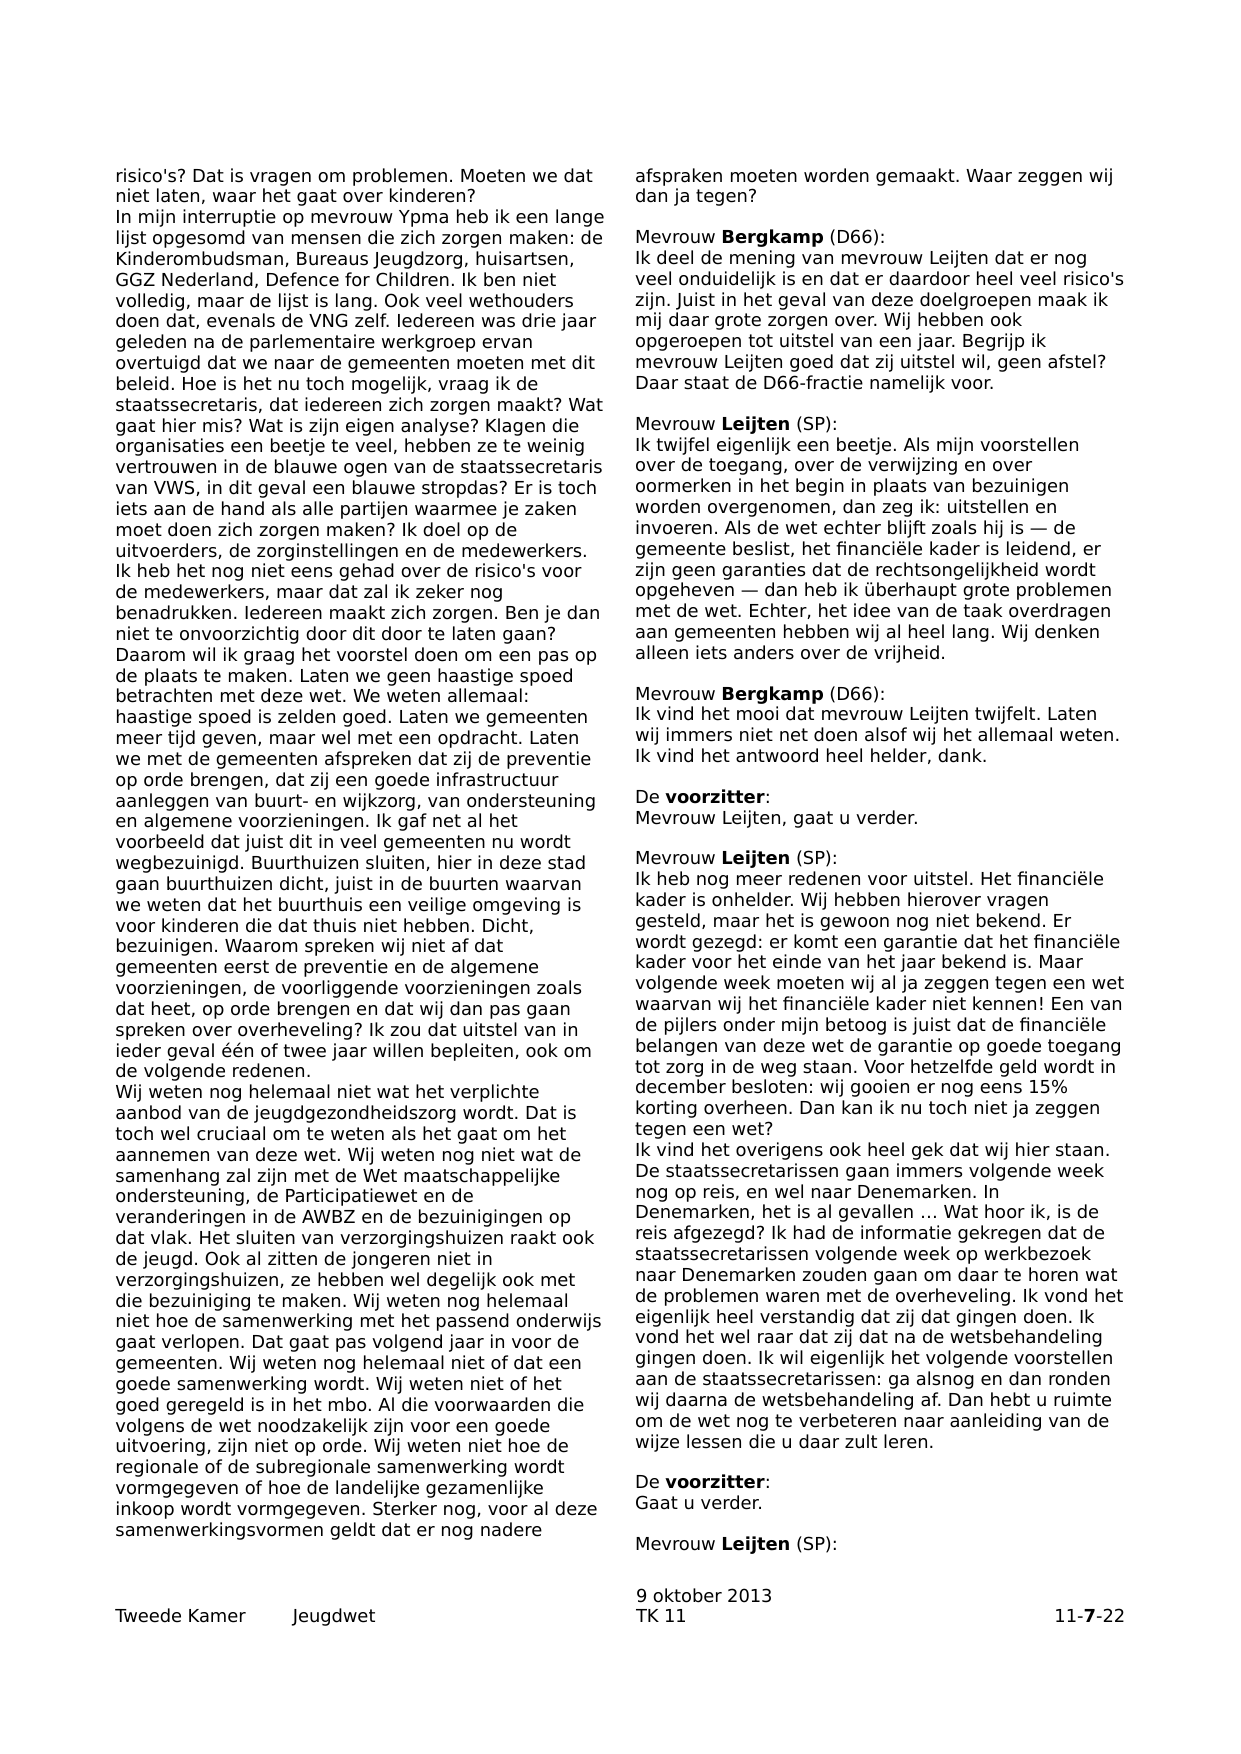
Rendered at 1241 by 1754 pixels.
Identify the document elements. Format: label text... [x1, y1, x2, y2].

text Ik twijfel eigenlijk een beetje. Als mijn voorstellen over de toegang, over de verwijzing en over oormerken in het begin in plaats van bezuinigen worden overgenomen, dan zeg ik: uitstellen en invoeren. Als de wet echter blijft zoals hij is — de gemeente beslist, het financiële kader is leidend, er zijn geen garanties dat de rechtsongelijkheid wordt opgeheven — dan heb ik überhaupt grote problemen met de wet. Echter, het idee van de taak overdragen aan gemeenten hebben wij al heel lang. Wij denken alleen iets anders over de vrijheid. [635, 434, 1125, 663]
text afspraken moeten worden gemaakt. Waar zeggen wij dan ja tegen? [635, 165, 1125, 207]
text Mevrouw Bergkamp (D66): [635, 227, 1125, 248]
text Mevrouw Leijten, gaat u verder. [635, 807, 1125, 828]
text De voorzitter: [635, 787, 1125, 807]
text Ik vind het overigens ook heel gek dat wij hier staan. De staatssecretarissen gaan immers volgende week nog op reis, en wel naar Denemarken. In Denemarken, het is al gevallen … Wat hoor ik, is de reis afgezegd? Ik had de informatie gekregen dat de staatssecretarissen volgende week op werkbezoek naar Denemarken zouden gaan om daar te horen wat de problemen waren met de overheveling. Ik vond het eigenlijk heel verstandig dat zij dat gingen doen. Ik vond het wel raar dat zij dat na de wetsbehandeling gingen doen. Ik wil eigenlijk het volgende voorstellen aan de staatssecretarissen: ga alsnog en dan ronden wij daarna de wetsbehandeling af. Dan hebt u ruimte om de wet nog te verbeteren naar aanleiding van de wijze lessen die u daar zult leren. [635, 1140, 1125, 1452]
text De voorzitter: [635, 1472, 1125, 1493]
text Mevrouw Leijten (SP): [635, 848, 1125, 869]
text Mevrouw Bergkamp (D66): [635, 683, 1125, 704]
text Ik heb nog meer redenen voor uitstel. Het financiële kader is onhelder. Wij hebben hierover vragen gesteld, maar het is gewoon nog niet bekend. Er wordt gezegd: er komt een garantie dat het financiële kader voor het einde van het jaar bekend is. Maar volgende week moeten wij al ja zeggen tegen een wet waarvan wij het financiële kader niet kennen! Een van de pijlers onder mijn betoog is juist dat de financiële belangen van deze wet de garantie op goede toegang tot zorg in de weg staan. Voor hetzelfde geld wordt in december besloten: wij gooien er nog eens 15% korting overheen. Dan kan ik nu toch niet ja zeggen tegen een wet? [635, 869, 1125, 1140]
text Wij weten nog helemaal niet wat het verplichte aanbod van de jeugdgezondheidszorg wordt. Dat is toch wel cruciaal om te weten als het gaat om het aannemen van deze wet. Wij weten nog niet wat de samenhang zal zijn met de Wet maatschappelijke ondersteuning, de Participatiewet en de veranderingen in de AWBZ en de bezuinigingen op dat vlak. Het sluiten van verzorgingshuizen raakt ook de jeugd. Ook al zitten de jongeren niet in verzorgingshuizen, ze hebben wel degelijk ook met die bezuiniging te maken. Wij weten nog helemaal niet hoe de samenwerking met het passend onderwijs gaat verlopen. Dat gaat pas volgend jaar in voor de gemeenten. Wij weten nog helemaal niet of dat een goede samenwerking wordt. Wij weten niet of het goed geregeld is in het mbo. Al die voorwaarden die volgens de wet noodzakelijk zijn voor een goede uitvoering, zijn niet op orde. Wij weten niet hoe de regionale of de subregionale samenwerking wordt vormgegeven of hoe de landelijke gezamenlijke inkoop wordt vormgegeven. Sterker nog, voor al deze samenwerkingsvormen geldt dat er nog nadere [115, 1082, 605, 1540]
text risico's? Dat is vragen om problemen. Moeten we dat niet laten, waar het gaat over kinderen? [115, 165, 605, 207]
text Mevrouw Leijten (SP): [635, 1534, 1125, 1554]
text Ik deel de mening van mevrouw Leijten dat er nog veel onduidelijk is en dat er daardoor heel veel risico's zijn. Juist in het geval van deze doelgroepen maak ik mij daar grote zorgen over. Wij hebben ook opgeroepen tot uitstel van een jaar. Begrijp ik mevrouw Leijten goed dat zij uitstel wil, geen afstel? Daar staat de D66-fractie namelijk voor. [635, 248, 1125, 393]
text Gaat u verder. [635, 1493, 1125, 1514]
text Ik vind het mooi dat mevrouw Leijten twijfelt. Laten wij immers niet net doen alsof wij het allemaal weten. Ik vind het antwoord heel helder, dank. [635, 704, 1125, 767]
text Mevrouw Leijten (SP): [635, 413, 1125, 434]
text In mijn interruptie op mevrouw Ypma heb ik een lange lijst opgesomd van mensen die zich zorgen maken: de Kinderombudsman, Bureaus Jeugdzorg, huisartsen, GGZ Nederland, Defence for Children. Ik ben niet volledig, maar de lijst is lang. Ook veel wethouders doen dat, evenals de VNG zelf. Iedereen was drie jaar geleden na de parlementaire werkgroep ervan overtuigd dat we naar de gemeenten moeten met dit beleid. Hoe is het nu toch mogelijk, vraag ik de staatssecretaris, dat iedereen zich zorgen maakt? Wat gaat hier mis? Wat is zijn eigen analyse? Klagen die organisaties een beetje te veel, hebben ze te weinig vertrouwen in de blauwe ogen van de staatssecretaris van VWS, in dit geval een blauwe stropdas? Er is toch iets aan de hand als alle partijen waarmee je zaken moet doen zich zorgen maken? Ik doel op de uitvoerders, de zorginstellingen en de medewerkers. Ik heb het nog niet eens gehad over de risico's voor de medewerkers, maar dat zal ik zeker nog benadrukken. Iedereen maakt zich zorgen. Ben je dan niet te onvoorzichtig door dit door te laten gaan? Daarom wil ik graag het voorstel doen om een pas op de plaats te maken. Laten we geen haastige spoed betrachten met deze wet. We weten allemaal: haastige spoed is zelden goed. Laten we gemeenten meer tijd geven, maar wel met een opdracht. Laten we met de gemeenten afspreken dat zij de preventie op orde brengen, dat zij een goede infrastructuur aanleggen van buurt- en wijkzorg, van ondersteuning en algemene voorzieningen. Ik gaf net al het voorbeeld dat juist dit in veel gemeenten nu wordt wegbezuinigd. Buurthuizen sluiten, hier in deze stad gaan buurthuizen dicht, juist in de buurten waarvan we weten dat het buurthuis een veilige omgeving is voor kinderen die dat thuis niet hebben. Dicht, bezuinigen. Waarom spreken wij niet af dat gemeenten eerst de preventie en de algemene voorzieningen, de voorliggende voorzieningen zoals dat heet, op orde brengen en dat wij dan pas gaan spreken over overheveling? Ik zou dat uitstel van in ieder geval één of twee jaar willen bepleiten, ook om de volgende redenen. [115, 207, 605, 1082]
